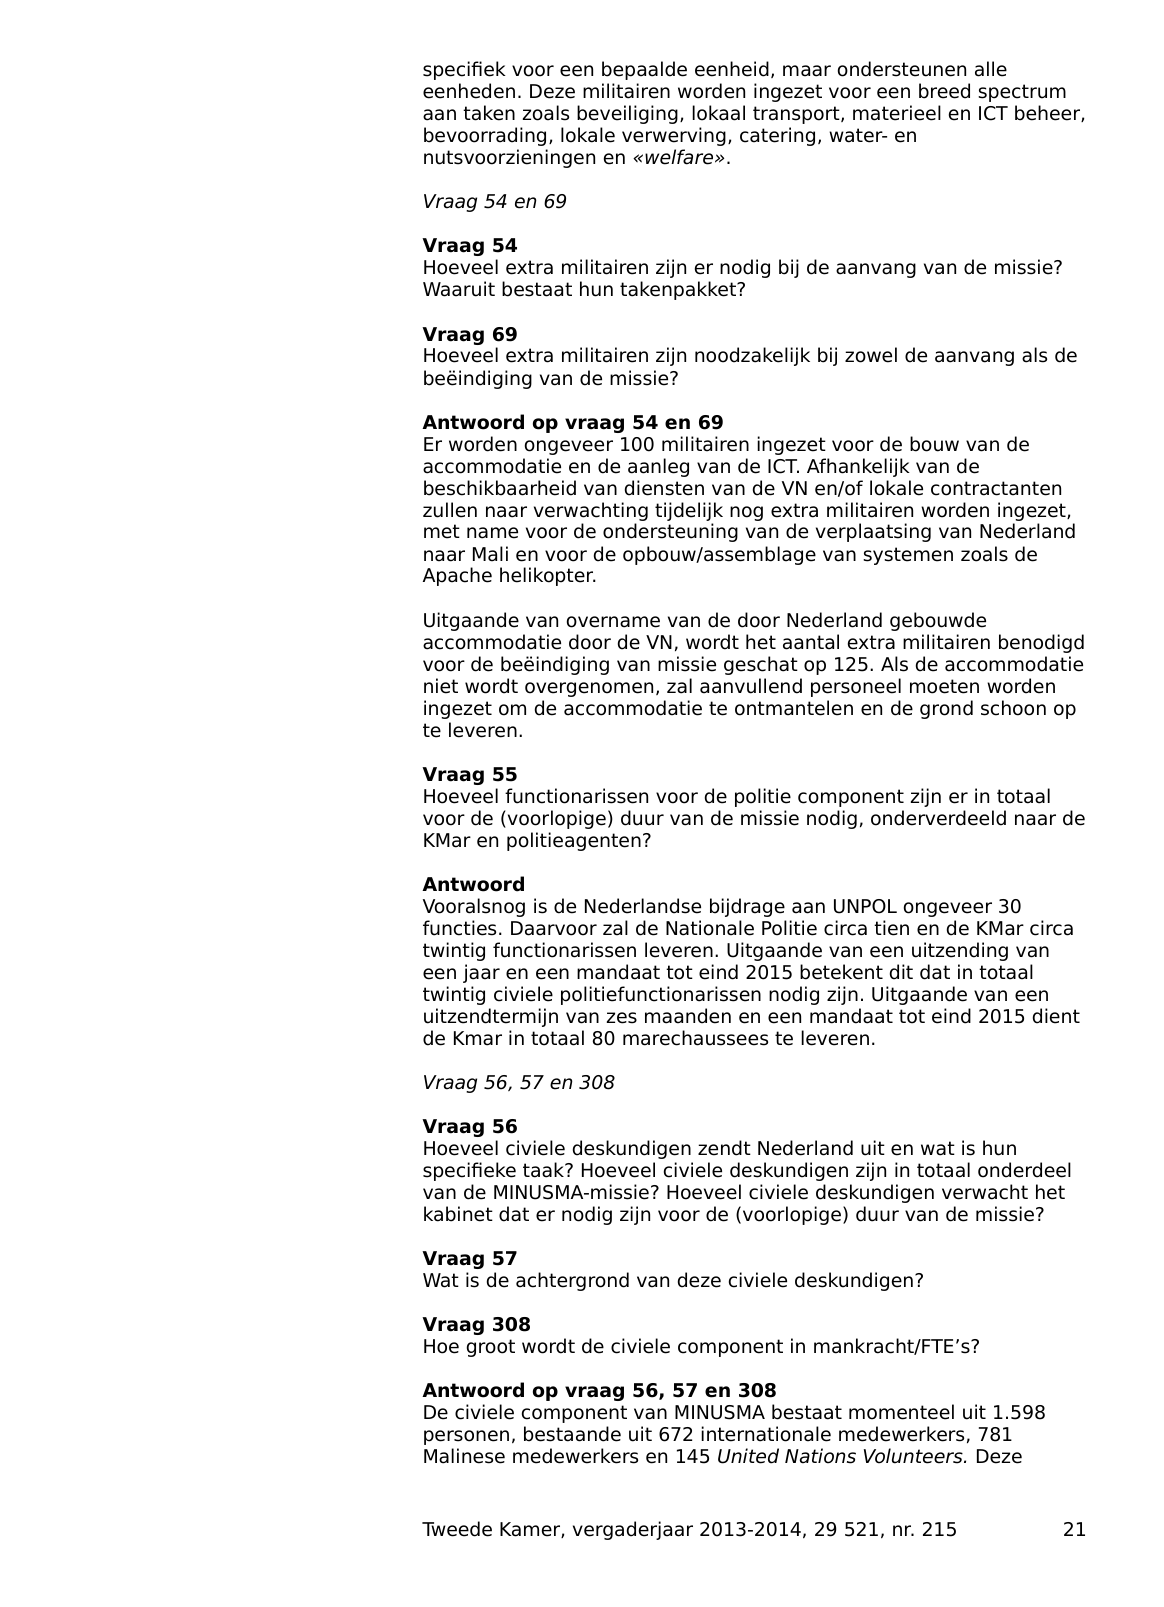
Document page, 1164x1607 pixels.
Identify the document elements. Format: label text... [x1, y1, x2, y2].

text Hoeveel extra militairen zijn noodzakelijk bij zowel de aanvang als de beëindiging van de missie? [422, 345, 1087, 389]
text Hoeveel functionarissen voor de politie component zijn er in totaal voor de (voorlopige) duur van de missie nodig, onderverdeeld naar de KMar en politieagenten? [422, 786, 1087, 852]
text Vraag 54 [422, 235, 1087, 257]
text Vraag 56 [422, 1116, 1087, 1138]
text Hoe groot wordt de civiele component in mankracht/FTE’s? [422, 1336, 1087, 1358]
text Vraag 57 [422, 1248, 1087, 1270]
text Antwoord op vraag 54 en 69 [422, 412, 1087, 433]
text Vraag 69 [422, 323, 1087, 345]
text Uitgaande van overname van de door Nederland gebouwde accommodatie door de VN, wordt het aantal extra militairen benodigd voor de beëindiging van missie geschat op 125. Als de accommodatie niet wordt overgenomen, zal aanvullend personeel moeten worden ingezet om de accommodatie te ontmantelen en de grond schoon op te leveren. [422, 609, 1087, 741]
text De civiele component van MINUSMA bestaat momenteel uit 1.598 personen, bestaande uit 672 internationale medewerkers, 781 Malinese medewerkers en 145 United Nations Volunteers. Deze [422, 1402, 1087, 1468]
subtitle Vraag 56, 57 en 308 [422, 1072, 1087, 1094]
text Hoeveel extra militairen zijn er nodig bij de aanvang van de missie? Waaruit bestaat hun takenpakket? [422, 257, 1087, 301]
subtitle Vraag 54 en 69 [422, 191, 1087, 213]
text specifiek voor een bepaalde eenheid, maar ondersteunen alle eenheden. Deze militairen worden ingezet voor een breed spectrum aan taken zoals beveiliging, lokaal transport, materieel en ICT beheer, bevoorrading, lokale verwerving, catering, water- en nutsvoorzieningen en «welfare». [422, 59, 1087, 169]
text Antwoord op vraag 56, 57 en 308 [422, 1380, 1087, 1402]
text Antwoord [422, 874, 1087, 896]
text Wat is de achtergrond van deze civiele deskundigen? [422, 1270, 1087, 1292]
text Vraag 308 [422, 1314, 1087, 1336]
text Vraag 55 [422, 764, 1087, 786]
text Er worden ongeveer 100 militairen ingezet voor de bouw van de accommodatie en de aanleg van de ICT. Afhankelijk van de beschikbaarheid van diensten van de VN en/of lokale contractanten zullen naar verwachting tijdelijk nog extra militairen worden ingezet, met name voor de ondersteuning van de verplaatsing van Nederland naar Mali en voor de opbouw/assemblage van systemen zoals de Apache helikopter. [422, 433, 1087, 587]
text Hoeveel civiele deskundigen zendt Nederland uit en wat is hun specifieke taak? Hoeveel civiele deskundigen zijn in totaal onderdeel van de MINUSMA-missie? Hoeveel civiele deskundigen verwacht het kabinet dat er nodig zijn voor de (voorlopige) duur van de missie? [422, 1138, 1087, 1226]
text Vooralsnog is de Nederlandse bijdrage aan UNPOL ongeveer 30 functies. Daarvoor zal de Nationale Politie circa tien en de KMar circa twintig functionarissen leveren. Uitgaande van een uitzending van een jaar en een mandaat tot eind 2015 betekent dit dat in totaal twintig civiele politiefunctionarissen nodig zijn. Uitgaande van een uitzendtermijn van zes maanden en een mandaat tot eind 2015 dient de Kmar in totaal 80 marechaussees te leveren. [422, 896, 1087, 1049]
